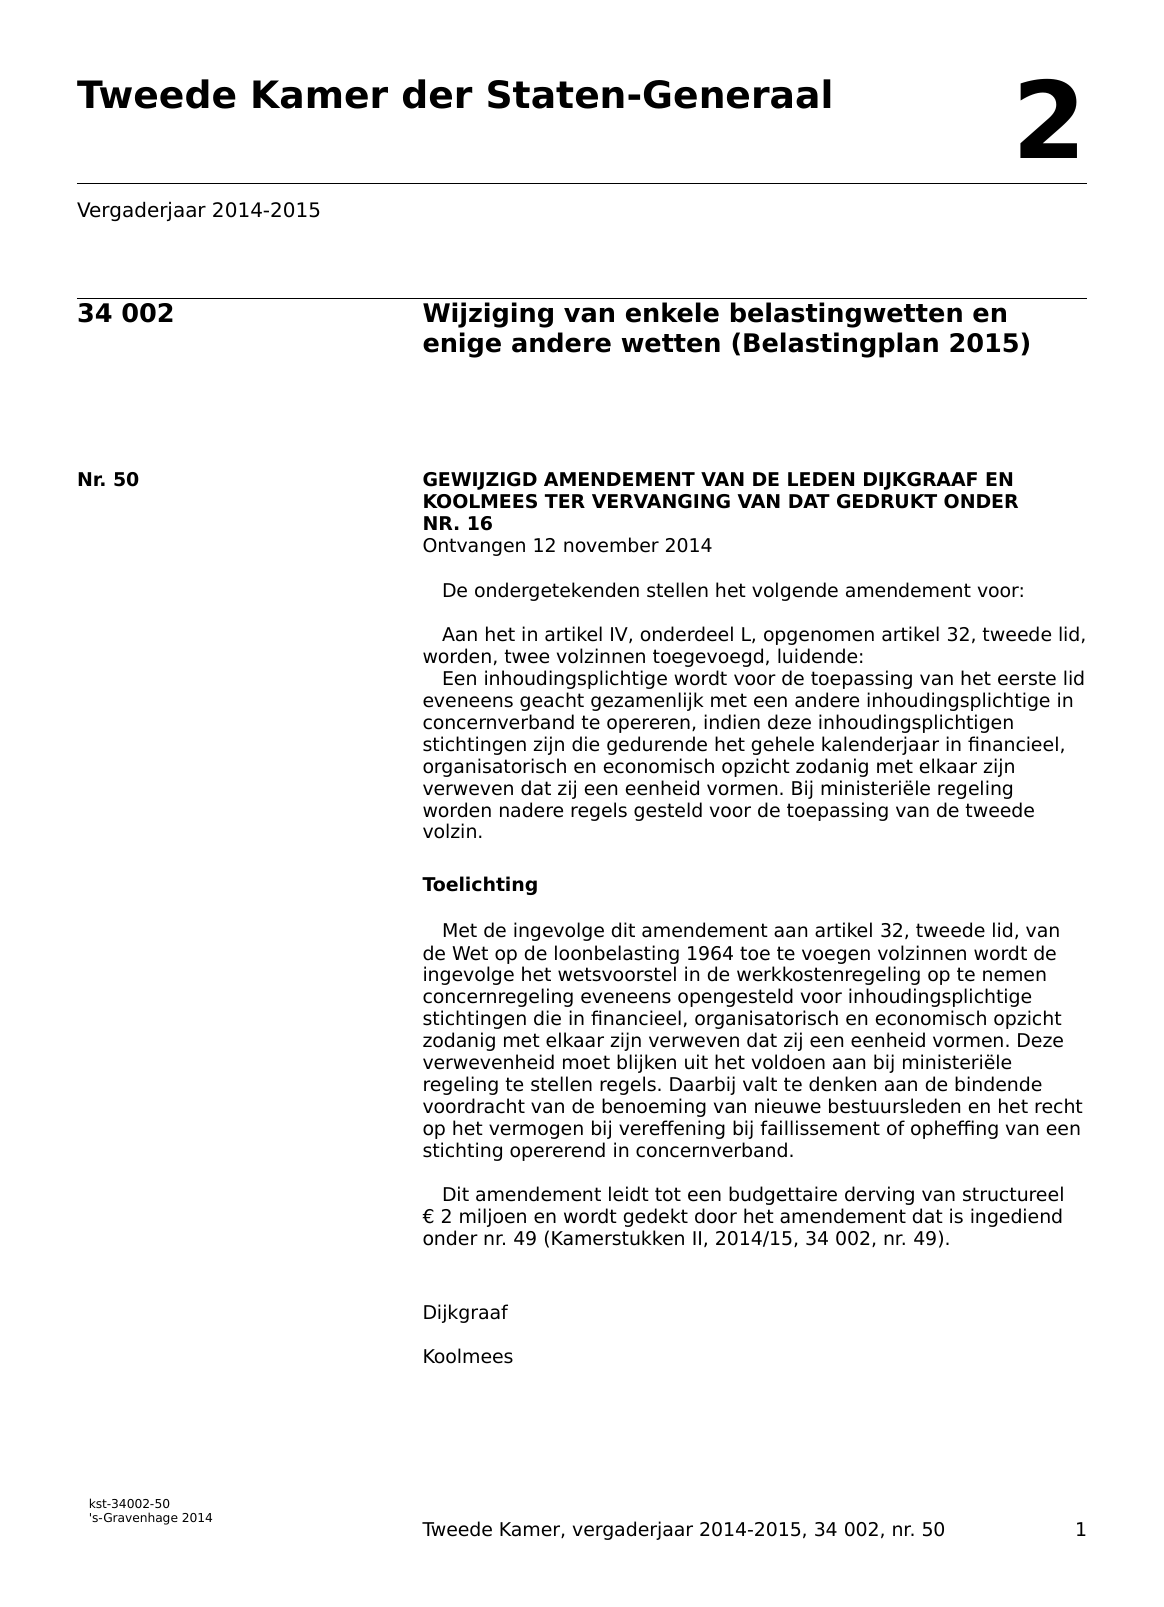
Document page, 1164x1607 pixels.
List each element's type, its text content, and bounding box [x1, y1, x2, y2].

subtitle Nr. 50 GEWIJZIGD AMENDEMENT VAN DE LEDEN DIJKGRAAF EN KOOLMEES TER VERVANGING VAN DAT GEDRUKT ONDER NR. 16 [77, 469, 1087, 535]
text Dijkgraaf Koolmees [422, 1280, 1087, 1368]
text Met de ingevolge dit amendement aan artikel 32, tweede lid, van de Wet op de loonbelasting 1964 toe te voegen volzinnen wordt de ingevolge het wetsvoorstel in de werkkostenregeling op te nemen concernregeling eveneens opengesteld voor inhoudingsplichtige stichtingen die in financieel, organisatorisch en economisch opzicht zodanig met elkaar zijn verweven dat zij een eenheid vormen. Deze verwevenheid moet blijken uit het voldoen aan bij ministeriële regeling te stellen regels. Daarbij valt te denken aan de bindende voordracht van de benoeming van nieuwe bestuursleden en het recht op het vermogen bij vereffening bij faillissement of opheffing van een stichting opererend in concernverband. [422, 920, 1087, 1162]
text Ontvangen 12 november 2014 [422, 535, 1087, 557]
text Een inhoudingsplichtige wordt voor de toepassing van het eerste lid eveneens geacht gezamenlijk met een andere inhoudingsplichtige in concernverband te opereren, indien deze inhoudingsplichtigen stichtingen zijn die gedurende het gehele kalenderjaar in financieel, organisatorisch en economisch opzicht zodanig met elkaar zijn verweven dat zij een eenheid vormen. Bij ministeriële regeling worden nadere regels gesteld voor de toepassing van de tweede volzin. [422, 668, 1087, 843]
text 's-Gravenhage 2014 [88, 1511, 323, 1525]
table_header 2 [886, 59, 1087, 183]
text De ondergetekenden stellen het volgende amendement voor: [422, 579, 1087, 601]
text Aan het in artikel IV, onderdeel L, opgenomen artikel 32, tweede lid, worden, twee volzinnen toegevoegd, luidende: [422, 624, 1087, 668]
table_header Tweede Kamer der Staten-Generaal [77, 59, 886, 183]
text Dit amendement leidt tot een budgettaire derving van structureel € 2 miljoen en wordt gedekt door het amendement dat is ingediend onder nr. 49 (Kamerstukken II, 2014/15, 34 002, nr. 49). [422, 1184, 1087, 1250]
subtitle 34 002 Wijziging van enkele belastingwetten en enige andere wetten (Belastingplan 2015) [77, 299, 1087, 358]
subtitle Toelichting [422, 873, 1087, 895]
table_cell Vergaderjaar 2014-2015 [77, 184, 1087, 298]
text kst-34002-50 [88, 1497, 323, 1511]
